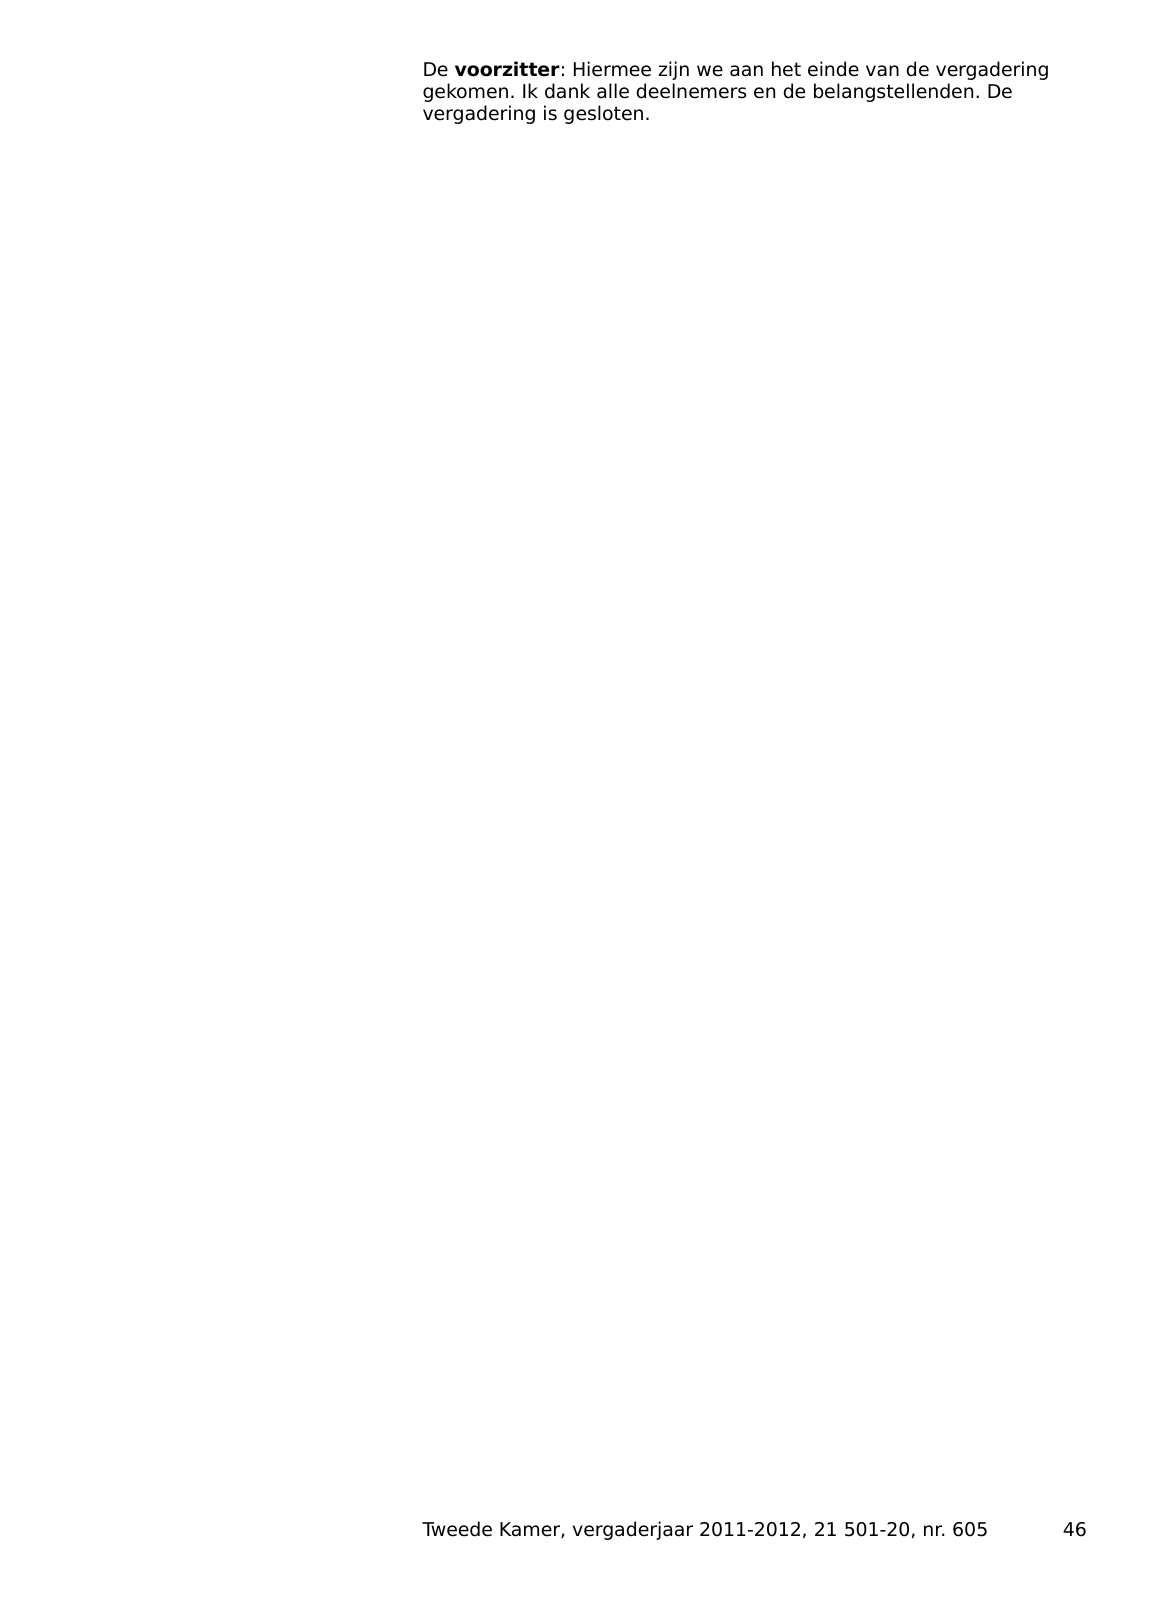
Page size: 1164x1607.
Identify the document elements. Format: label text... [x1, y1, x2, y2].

text De voorzitter: Hiermee zijn we aan het einde van de vergadering gekomen. Ik dank alle deelnemers en de belangstellenden. De vergadering is gesloten. [422, 59, 1087, 125]
